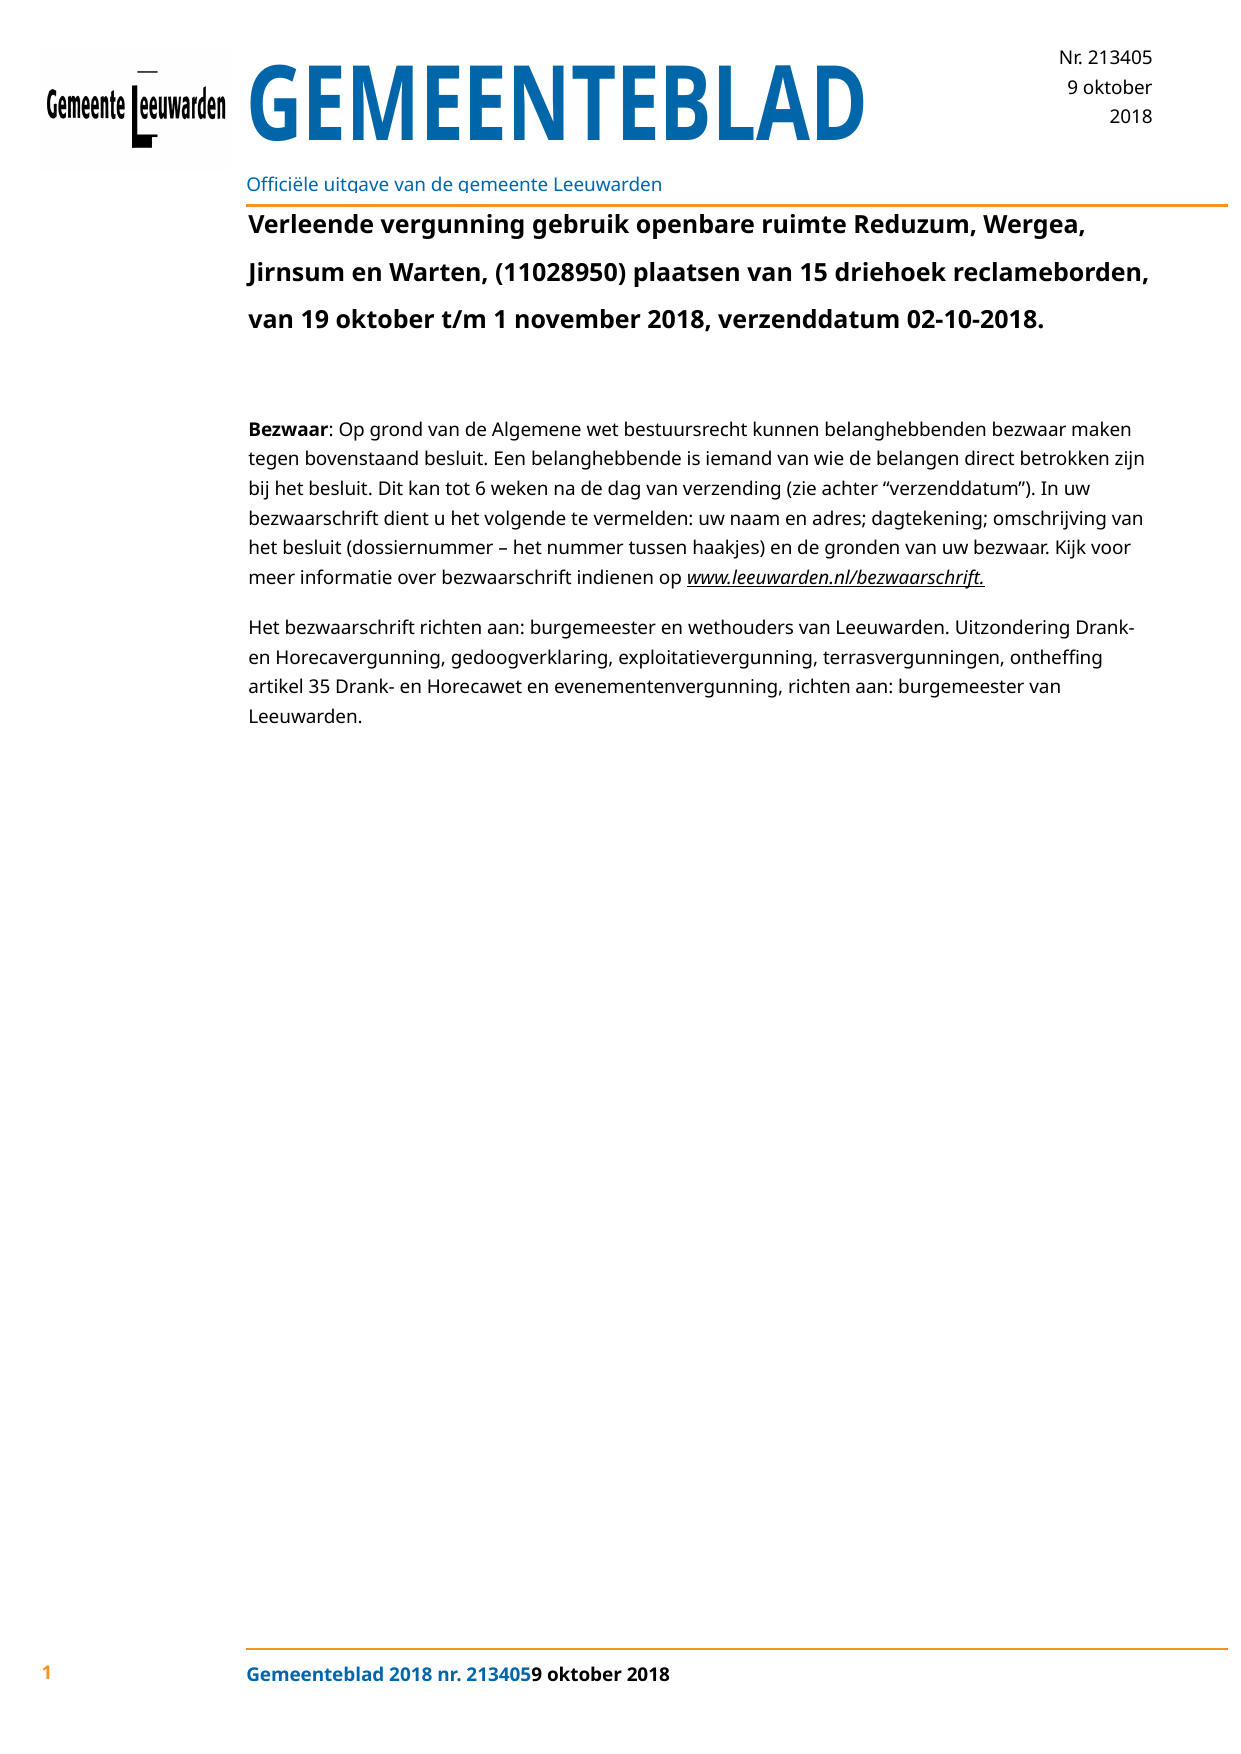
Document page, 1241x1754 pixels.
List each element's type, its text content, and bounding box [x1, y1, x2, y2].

picture [41, 47, 231, 172]
text Verleende vergunning gebruik openbare ruimte Reduzum, Wergea, Jirnsum en Warten, (11028950) plaatsen van 15 driehoek reclameborden, van 19 oktober t/m 1 november 2018, verzenddatum 02-10-2018. [248, 207, 1152, 336]
text Bezwaar: Op grond van de Algemene wet bestuursrecht kunnen belanghebbenden bezwaar maken tegen bovenstaand besluit. Een belanghebbende is iemand van wie de belangen direct betrokken zijn bij het besluit. Dit kan tot 6 weken na de dag van verzending (zie achter “verzenddatum”). In uw bezwaarschrift dient u het volgende te vermelden: uw naam en adres; dagtekening; omschrijving van het besluit (dossiernummer – het nummer tussen haakjes) en de gronden van uw bezwaar. Kijk voor meer informatie over bezwaarschrift indienen op www.leeuwarden.nl/bezwaarschrift. [248, 416, 1152, 589]
text Het bezwaarschrift richten aan: burgemeester en wethouders van Leeuwarden. Uitzondering Drank- en Horecavergunning, gedoogverklaring, exploitatievergunning, terrasvergunningen, ontheffing artikel 35 Drank- en Horecawet en evenementenvergunning, richten aan: burgemeester van Leeuwarden. [248, 614, 1152, 729]
